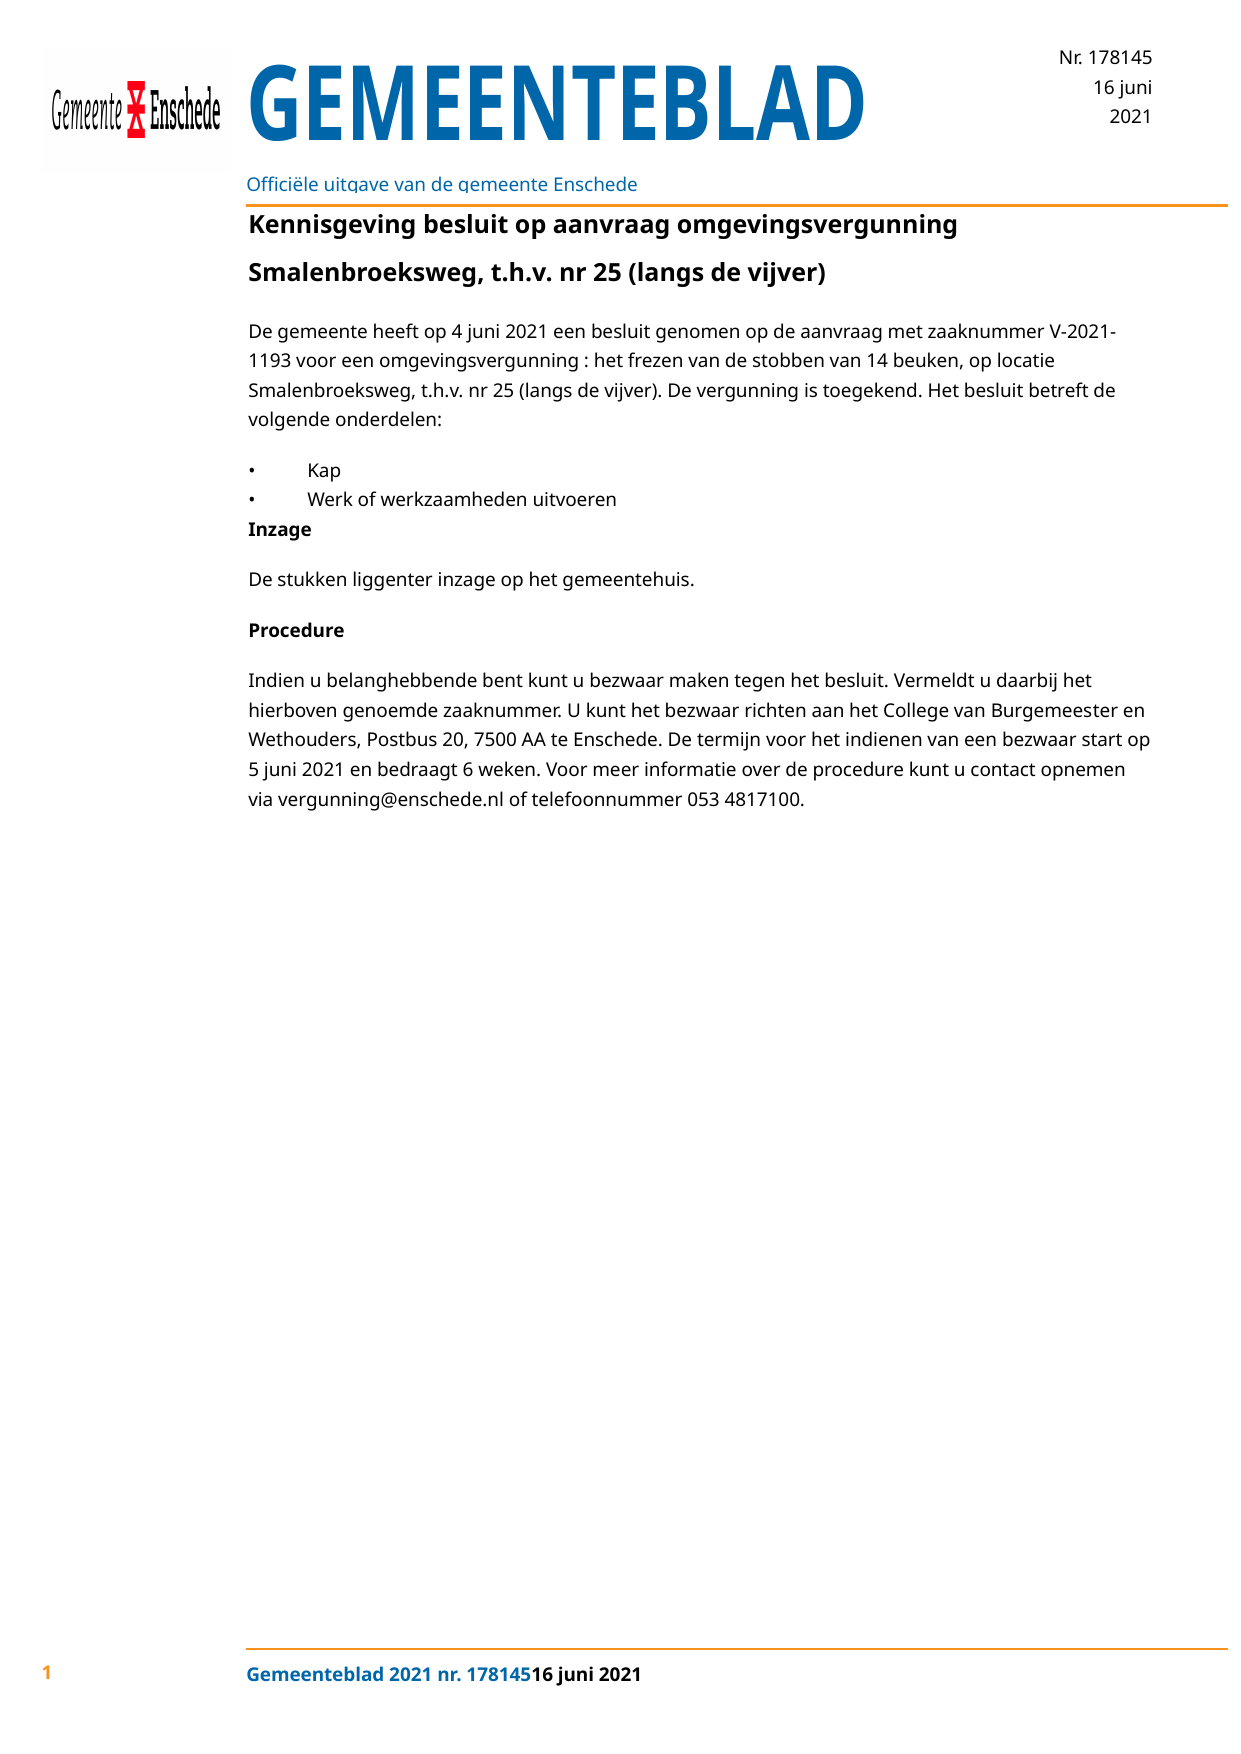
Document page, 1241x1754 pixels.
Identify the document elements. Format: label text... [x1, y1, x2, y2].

picture [41, 47, 231, 172]
text De gemeente heeft op 4 juni 2021 een besluit genomen op de aanvraag met zaaknummer V-2021-1193 voor een omgevingsvergunning : het frezen van de stobben van 14 beuken, op locatie Smalenbroeksweg, t.h.v. nr 25 (langs de vijver). De vergunning is toegekend. Het besluit betreft de volgende onderdelen: [248, 318, 1152, 432]
text Procedure [248, 617, 1152, 643]
list Werk of werkzaamheden uitvoeren [248, 487, 1152, 512]
text Kennisgeving besluit op aanvraag omgevingsvergunning Smalenbroeksweg, t.h.v. nr 25 (langs de vijver) [248, 207, 1152, 288]
text Indien u belanghebbende bent kunt u bezwaar maken tegen het besluit. Vermeldt u daarbij het hierboven genoemde zaaknummer. U kunt het bezwaar richten aan het College van Burgemees­ter en Wethouders, Postbus 20, 7500 AA te Enschede. De termijn voor het indienen van een bezwaar start op 5 juni 2021 en bedraagt 6 weken. Voor meer informatie over de procedure kunt u contact opnemen via vergunning@enschede.nl of telefoonnummer 053 4817100. [248, 667, 1152, 812]
list Kap [248, 457, 1152, 483]
text Inzage [248, 516, 1152, 542]
text De stukken liggenter inzage op het gemeentehuis. [248, 567, 1152, 592]
